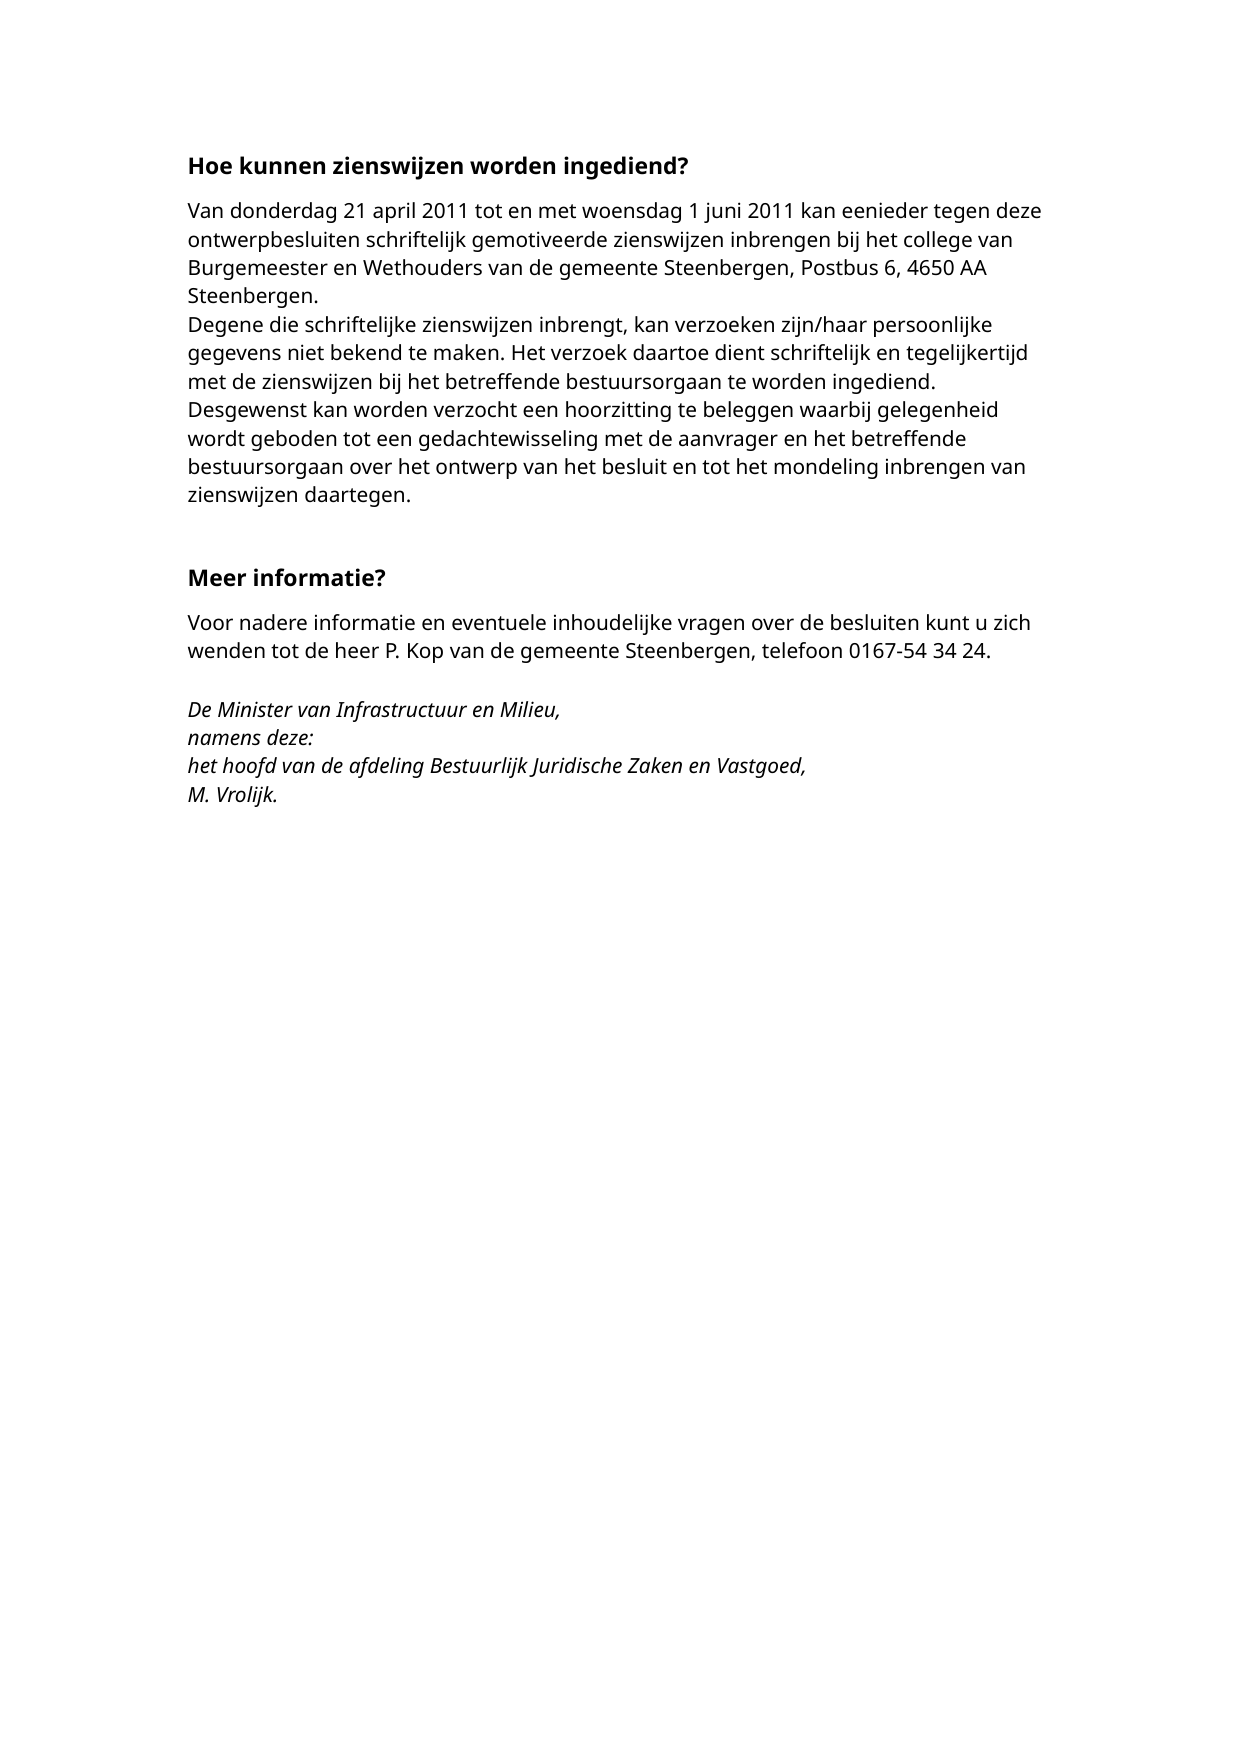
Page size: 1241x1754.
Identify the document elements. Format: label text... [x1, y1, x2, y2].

subtitle Hoe kunnen zienswijzen worden ingediend? [187, 150, 1053, 181]
text het hoofd van de afdeling Bestuurlijk Juridische Zaken en Vastgoed, [187, 752, 1053, 780]
text Van donderdag 21 april 2011 tot en met woensdag 1 juni 2011 kan eenieder tegen deze ontwerpbesluiten schriftelijk gemotiveerde zienswijzen inbrengen bij het college van Burgemeester en Wethouders van de gemeente Steenbergen, Postbus 6, 4650 AA Steenbergen. [187, 196, 1053, 310]
text Voor nadere informatie en eventuele inhoudelijke vragen over de besluiten kunt u zich wenden tot de heer P. Kop van de gemeente Steenbergen, telefoon 0167-54 34 24. [187, 608, 1053, 665]
text Degene die schriftelijke zienswijzen inbrengt, kan verzoeken zijn/haar persoonlijke gegevens niet bekend te maken. Het verzoek daartoe dient schriftelijk en tegelijkertijd met de zienswijzen bij het betreffende bestuursorgaan te worden ingediend. Desgewenst kan worden verzocht een hoorzitting te beleggen waarbij gelegenheid wordt geboden tot een gedachtewisseling met de aanvrager en het betreffende bestuursorgaan over het ontwerp van het besluit en tot het mondeling inbrengen van zienswijzen daartegen. [187, 310, 1053, 509]
text namens deze: [187, 723, 1053, 752]
subtitle Meer informatie? [187, 562, 1053, 593]
text De Minister van Infrastructuur en Milieu, [187, 695, 1053, 723]
text M. Vrolijk. [187, 780, 1053, 808]
